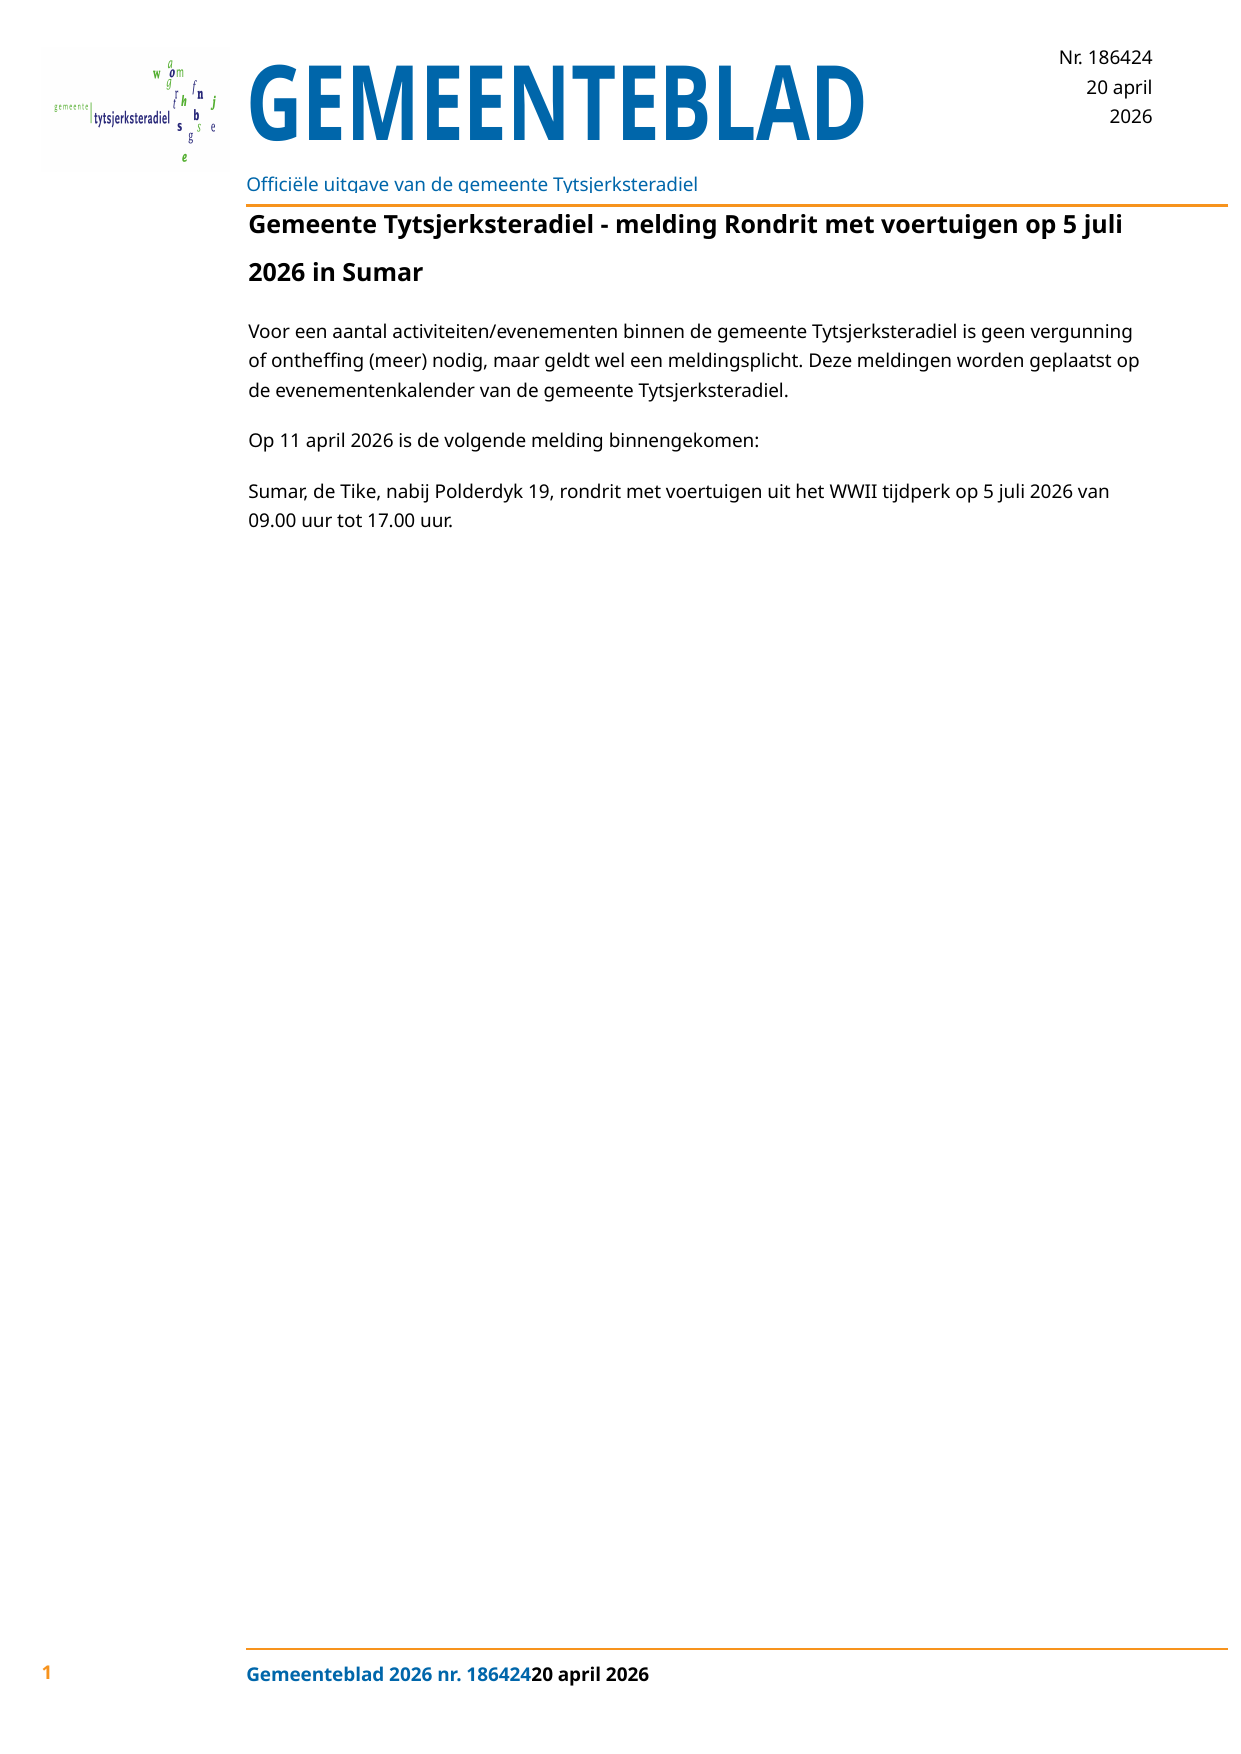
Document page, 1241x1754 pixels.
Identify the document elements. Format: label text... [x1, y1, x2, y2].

picture [41, 47, 231, 172]
text Gemeente Tytsjerksteradiel - melding Rondrit met voertuigen op 5 juli 2026 in Sumar [248, 207, 1152, 288]
text Voor een aantal activiteiten/evenementen binnen de gemeente Tytsjerksteradiel is geen vergunning of ontheffing (meer) nodig, maar geldt wel een meldingsplicht. Deze meldingen worden geplaatst op de evenementenkalender van de gemeente Tytsjerksteradiel. [248, 318, 1152, 403]
text Op 11 april 2026 is de volgende melding binnengekomen: [248, 427, 1152, 453]
text Sumar, de Tike, nabij Polderdyk 19, rondrit met voertuigen uit het WWII tijdperk op 5 juli 2026 van 09.00 uur tot 17.00 uur. [248, 478, 1152, 533]
